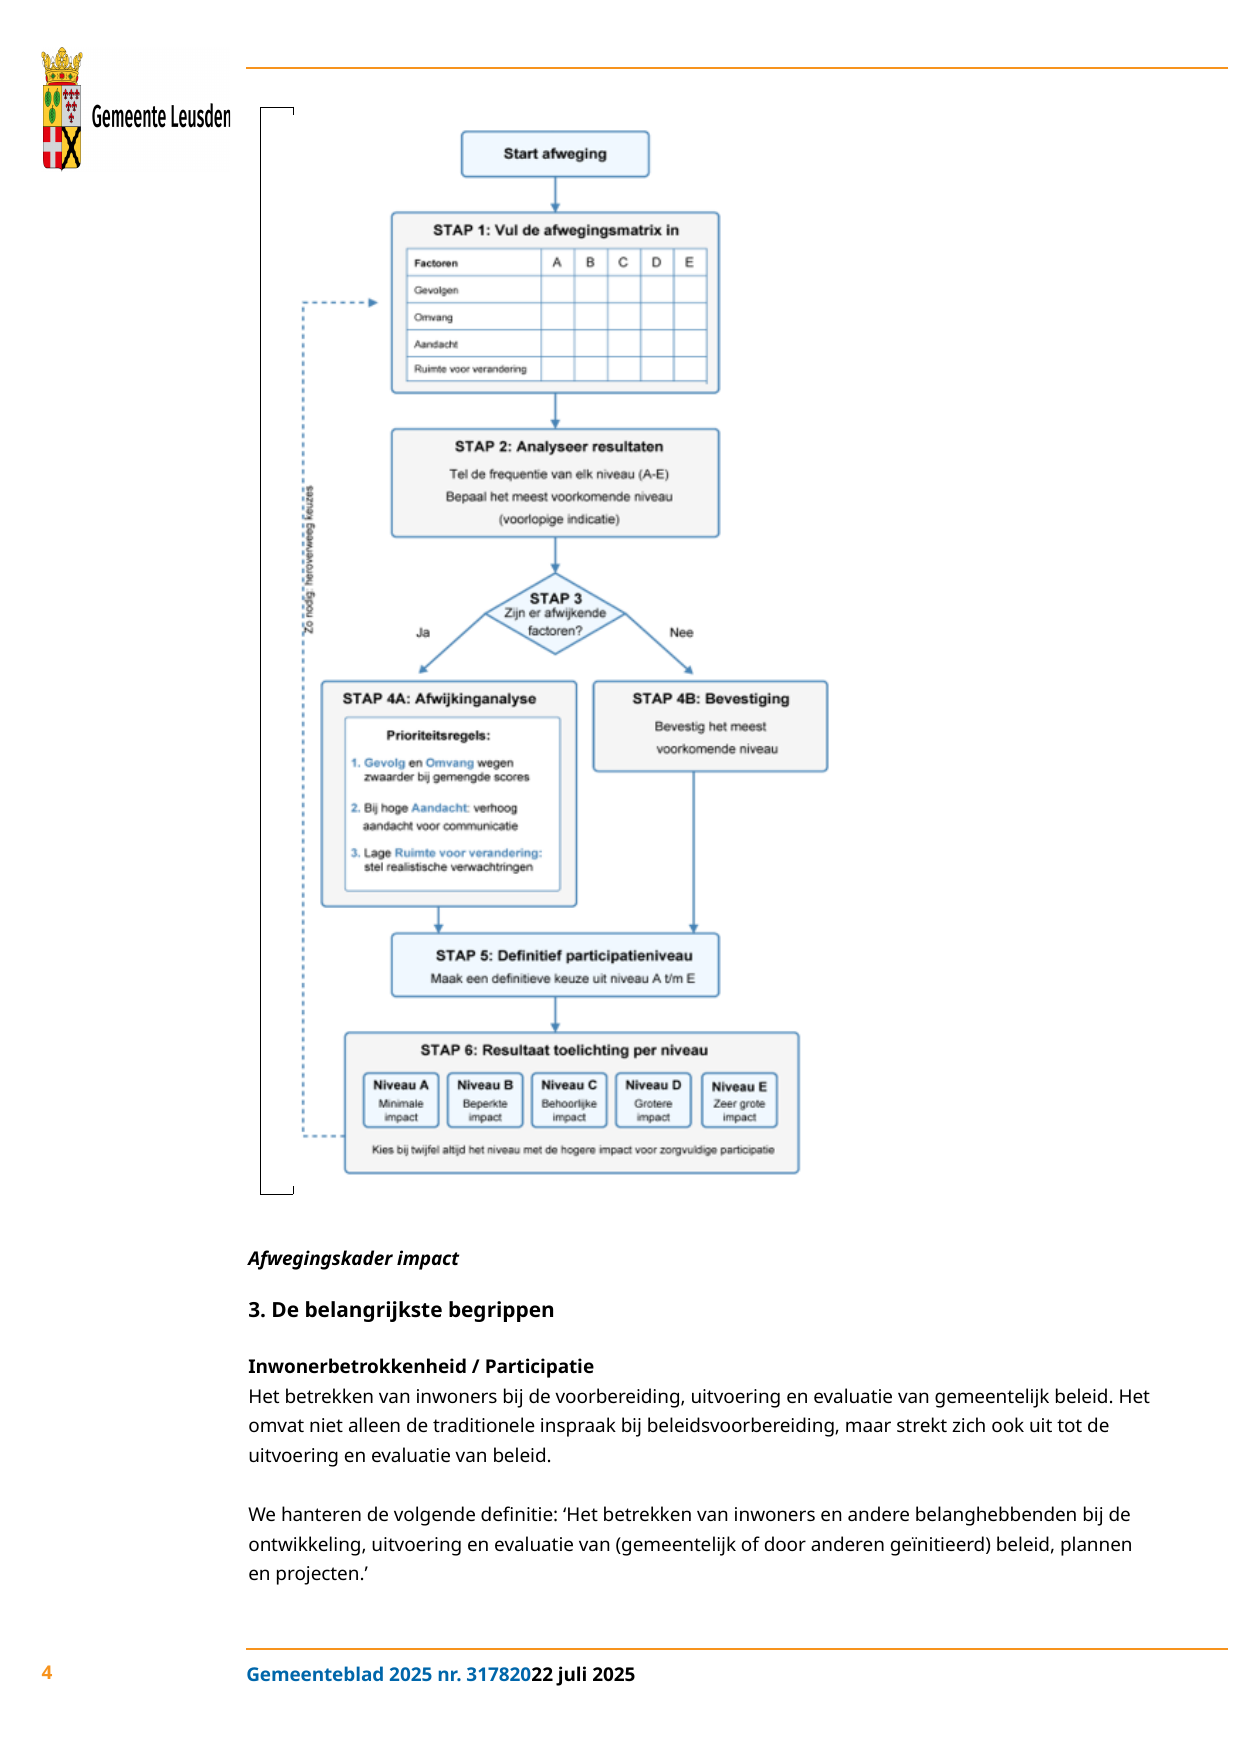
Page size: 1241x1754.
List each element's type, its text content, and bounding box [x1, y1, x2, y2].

text Inwonerbetrokkenheid / Participatie [248, 1353, 1152, 1379]
text Het betrekken van inwoners bij de voorbereiding, uitvoering en evaluatie van gemeentelijk beleid. Het omvat niet alleen de traditionele inspraak bij beleidsvoorbereiding, maar strekt zich ook uit tot de uitvoering en evaluatie van beleid. [248, 1383, 1152, 1468]
picture [41, 47, 231, 172]
text 3. De belangrijkste begrippen [248, 1295, 1152, 1324]
picture [268, 115, 860, 1186]
text We hanteren de volgende definitie: ‘Het betrekken van inwoners en andere belanghebbenden bij de ontwikkeling, uitvoering en evaluatie van (gemeentelijk of door anderen geïnitieerd) beleid, plannen en projecten.’ [248, 1501, 1152, 1586]
text Afwegingskader impact [248, 1245, 1152, 1271]
